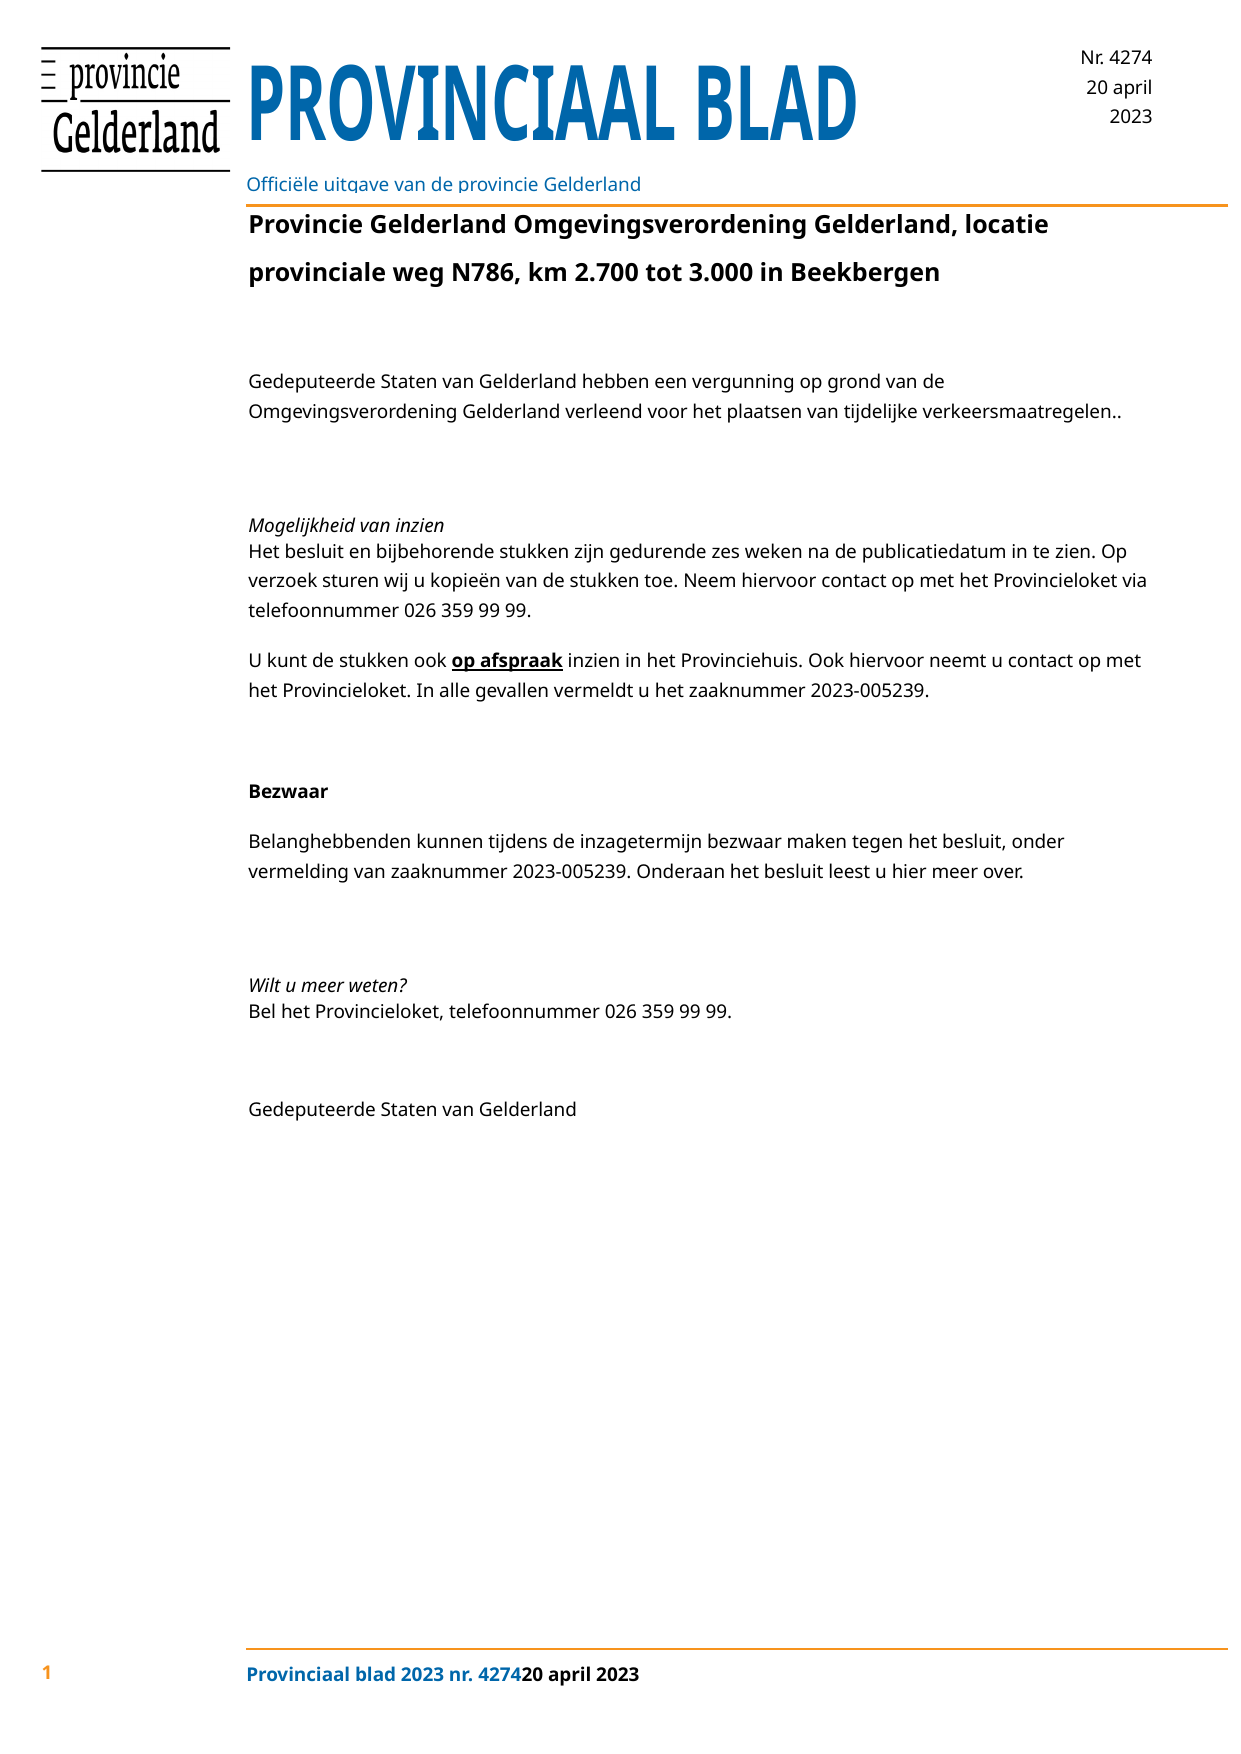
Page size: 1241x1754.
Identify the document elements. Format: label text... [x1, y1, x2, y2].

text Bel het Provincieloket, telefoonnummer 026 359 99 99. [248, 998, 1152, 1024]
text Provincie Gelderland Omgevingsverordening Gelderland, locatie provinciale weg N786, km 2.700 tot 3.000 in Beekbergen [248, 207, 1152, 288]
text Gedeputeerde Staten van Gelderland hebben een vergunning op grond van de Omgevingsverordening Gelderland verleend voor het plaatsen van tijdelijke verkeersmaatregelen.. [248, 368, 1152, 424]
text Belanghebbenden kunnen tijdens de inzagetermijn bezwaar maken tegen het besluit, onder vermelding van zaaknummer 2023-005239. Onderaan het besluit leest u hier meer over. [248, 828, 1152, 884]
text Bezwaar [248, 778, 1152, 804]
text Wilt u meer weten? [248, 972, 1152, 998]
text Mogelijkheid van inzien [248, 512, 1152, 538]
picture [41, 47, 231, 172]
text U kunt de stukken ook op afspraak inzien in het Provinciehuis. Ook hiervoor neemt u contact op met het Provincieloket. In alle gevallen vermeldt u het zaaknummer 2023-005239. [248, 648, 1152, 703]
text Het besluit en bijbehorende stukken zijn gedurende zes weken na de publicatiedatum in te zien. Op verzoek sturen wij u kopieën van de stukken toe. Neem hiervoor contact op met het Provincieloket via telefoonnummer 026 359 99 99. [248, 538, 1152, 623]
text Gedeputeerde Staten van Gelderland [248, 1096, 1152, 1122]
